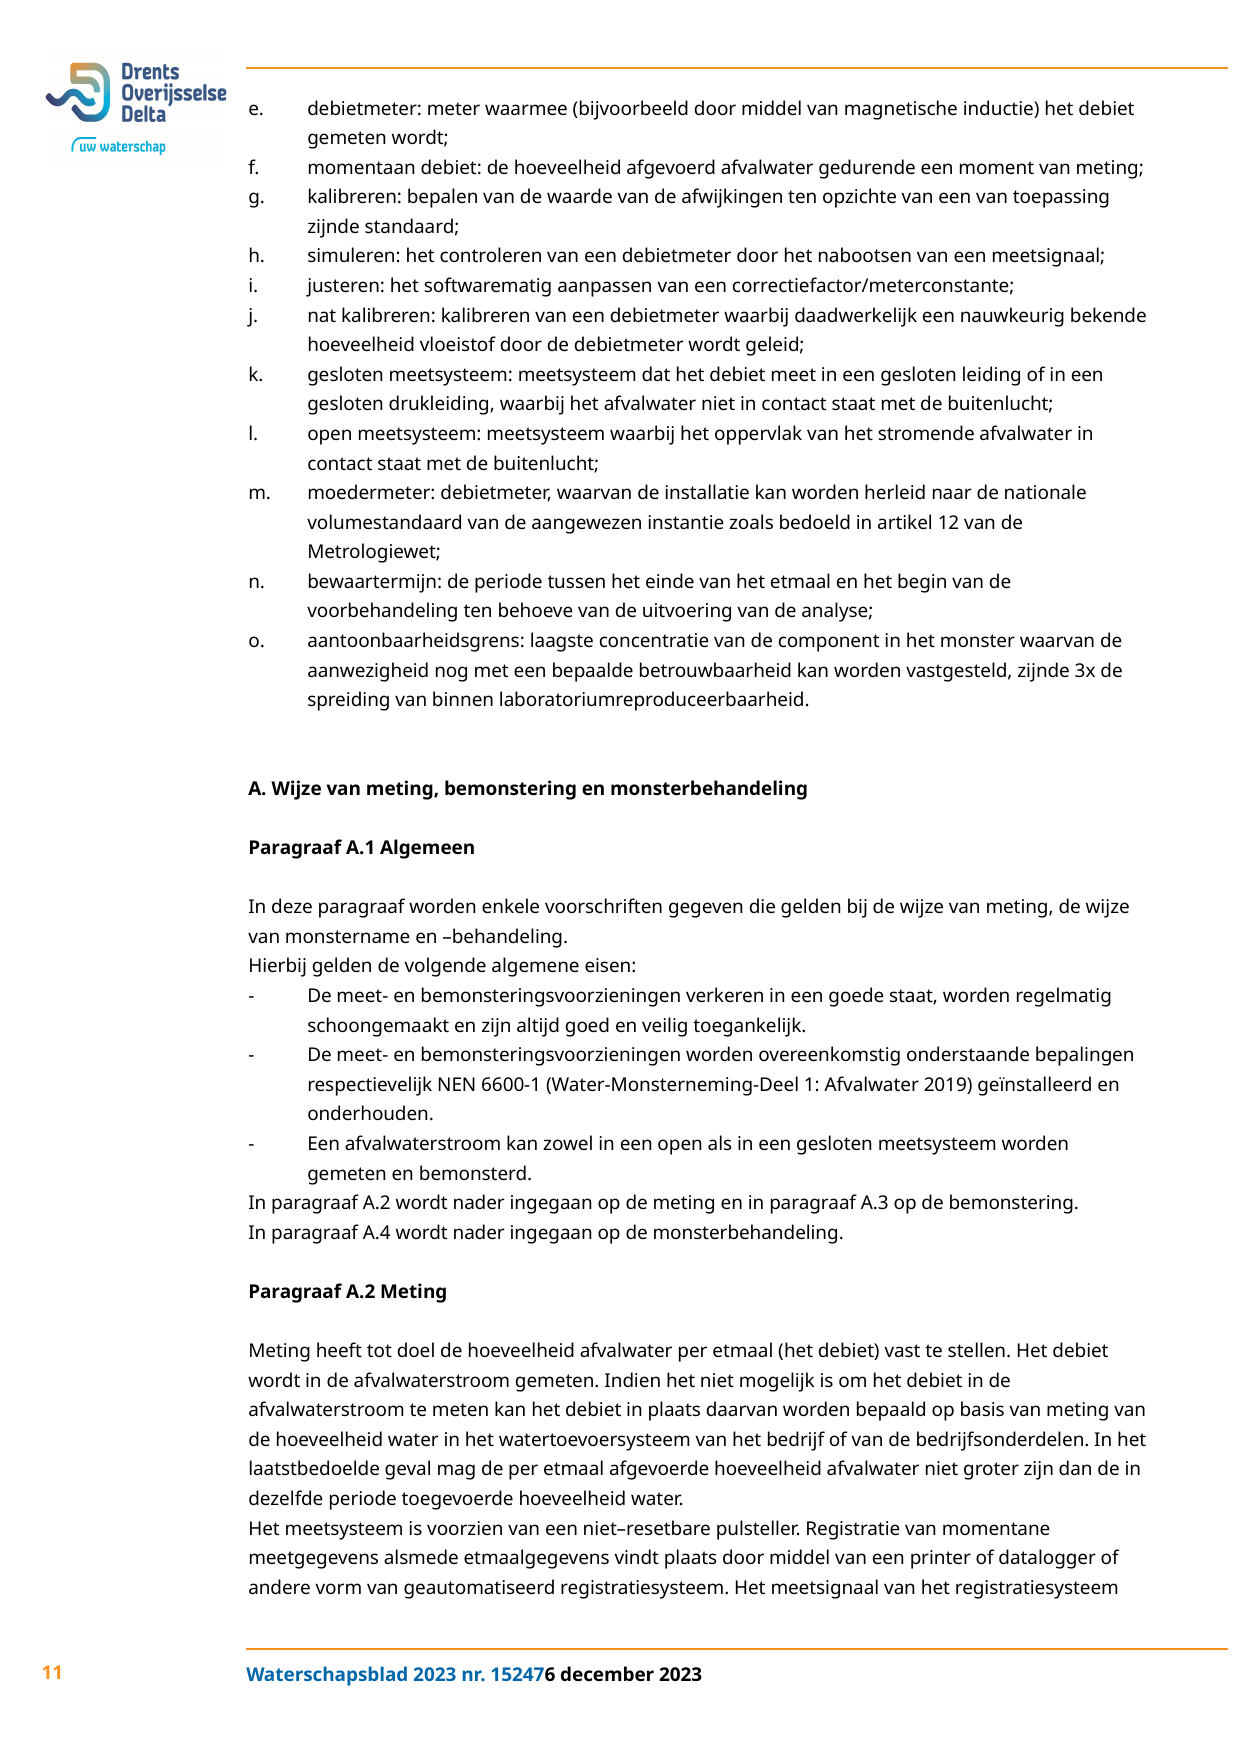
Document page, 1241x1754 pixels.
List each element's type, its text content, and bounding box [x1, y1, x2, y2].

list momentaan debiet: de hoeveelheid afgevoerd afvalwater gedurende een moment van meting; [248, 154, 1152, 180]
text Hierbij gelden de volgende algemene eisen: [248, 953, 1152, 978]
text In deze paragraaf worden enkele voorschriften gegeven die gelden bij de wijze van meting, de wijze van monstername en –behandeling. [248, 893, 1152, 949]
list nat kalibreren: kalibreren van een debietmeter waarbij daadwerkelijk een nauwkeurig bekende hoeveelheid vloeistof door de debietmeter wordt geleid; [248, 302, 1152, 357]
list kalibreren: bepalen van de waarde van de afwijkingen ten opzichte van een van toepassing zijnde standaard; [248, 183, 1152, 239]
picture [41, 47, 231, 172]
list aantoonbaarheidsgrens: laagste concentratie van de component in het monster waarvan de aanwezigheid nog met een bepaalde betrouwbaarheid kan worden vastgesteld, zijnde 3x de spreiding van binnen laboratoriumreproduceerbaarheid. [248, 627, 1152, 712]
text Meting heeft tot doel de hoeveelheid afvalwater per etmaal (het debiet) vast te stellen. Het debiet wordt in de afvalwaterstroom gemeten. Indien het niet mogelijk is om het debiet in de afvalwaterstroom te meten kan het debiet in plaats daarvan worden bepaald op basis van meting van de hoeveelheid water in het watertoevoersysteem van het bedrijf of van de bedrijfsonderdelen. In het laatstbedoelde geval mag de per etmaal afgevoerde hoeveelheid afvalwater niet groter zijn dan de in dezelfde periode toegevoerde hoeveelheid water. [248, 1337, 1152, 1511]
list simuleren: het controleren van een debietmeter door het nabootsen van een meetsignaal; [248, 243, 1152, 268]
text Het meetsysteem is voorzien van een niet–resetbare pulsteller. Registratie van momentane meetgegevens alsmede etmaalgegevens vindt plaats door middel van een printer of datalogger of andere vorm van geautomatiseerd registratiesysteem. Het meetsignaal van het registratiesysteem [248, 1515, 1152, 1600]
list De meet- en bemonsteringsvoorzieningen worden overeenkomstig onderstaande bepalingen respectievelijk NEN 6600-1 (Water-Monsterneming-Deel 1: Afvalwater 2019) geïnstalleerd en onderhouden. [248, 1041, 1152, 1126]
list Een afvalwaterstroom kan zowel in een open als in een gesloten meetsysteem worden gemeten en bemonsterd. [248, 1130, 1152, 1186]
list gesloten meetsysteem: meetsysteem dat het debiet meet in een gesloten leiding of in een gesloten drukleiding, waarbij het afvalwater niet in contact staat met de buitenlucht; [248, 361, 1152, 416]
list moedermeter: debietmeter, waarvan de installatie kan worden herleid naar de nationale volumestandaard van de aangewezen instantie zoals bedoeld in artikel 12 van de Metrologiewet; [248, 479, 1152, 564]
list debietmeter: meter waarmee (bijvoorbeeld door middel van magnetische inductie) het debiet gemeten wordt; [248, 95, 1152, 150]
list De meet- en bemonsteringsvoorzieningen verkeren in een goede staat, worden regelmatig schoongemaakt en zijn altijd goed en veilig toegankelijk. [248, 982, 1152, 1038]
text Paragraaf A.1 Algemeen [248, 834, 1152, 860]
list open meetsysteem: meetsysteem waarbij het oppervlak van het stromende afvalwater in contact staat met de buitenlucht; [248, 420, 1152, 476]
text In paragraaf A.2 wordt nader ingegaan op de meting en in paragraaf A.3 op de bemonstering. [248, 1189, 1152, 1215]
text In paragraaf A.4 wordt nader ingegaan op de monsterbehandeling. [248, 1219, 1152, 1245]
list bewaartermijn: de periode tussen het einde van het etmaal en het begin van de voorbehandeling ten behoeve van de uitvoering van de analyse; [248, 568, 1152, 623]
text Paragraaf A.2 Meting [248, 1278, 1152, 1304]
list justeren: het softwarematig aanpassen van een correctiefactor/meterconstante; [248, 272, 1152, 298]
text A. Wijze van meting, bemonstering en monsterbehandeling [248, 775, 1152, 801]
